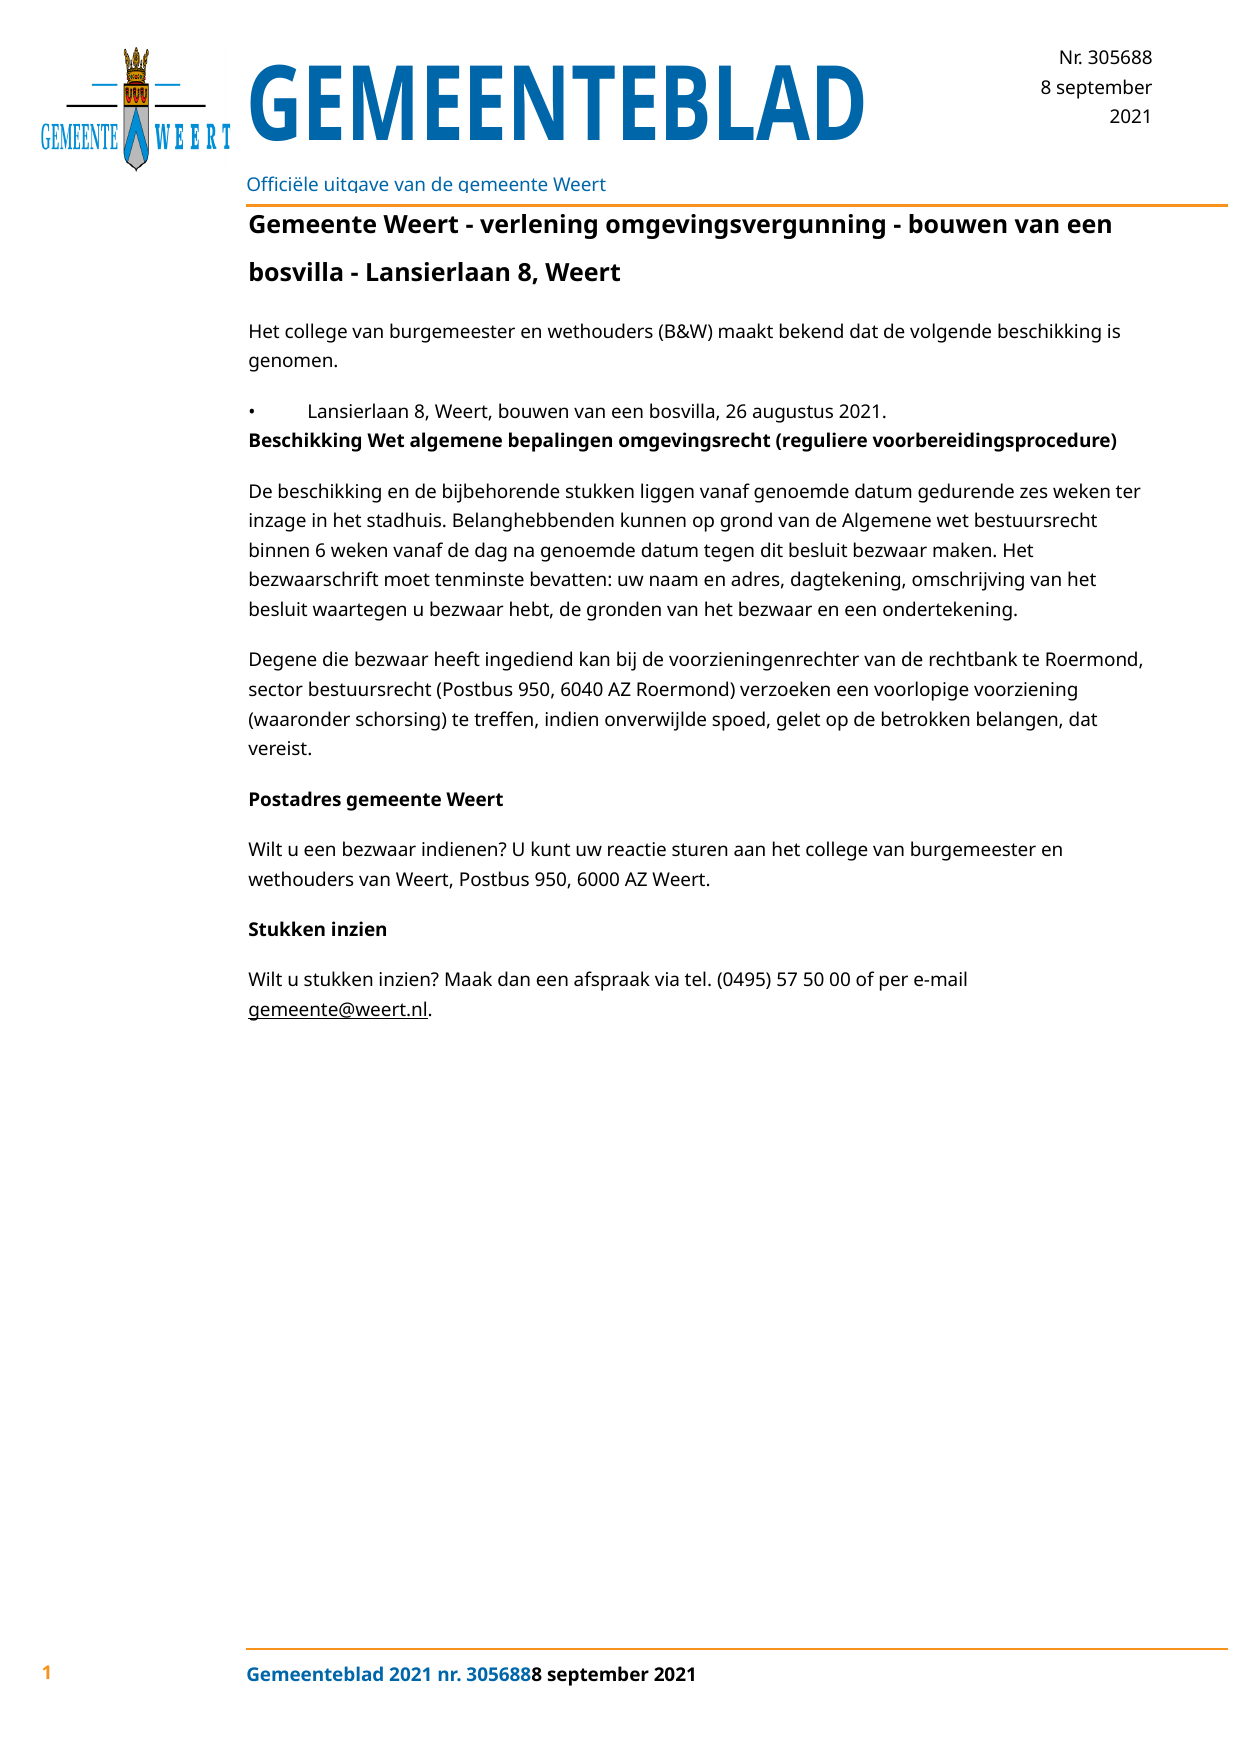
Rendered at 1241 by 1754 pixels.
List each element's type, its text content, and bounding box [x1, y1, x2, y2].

text Stukken inzien [248, 916, 1152, 942]
text Beschikking Wet algemene bepalingen omgevingsrecht (reguliere voorbereidingsprocedure) [248, 427, 1152, 453]
text Gemeente Weert - verlening omgevingsvergunning - bouwen van een bosvilla - Lansierlaan 8, Weert [248, 207, 1152, 288]
list Lansierlaan 8, Weert, bouwen van een bosvilla, 26 augustus 2021. [248, 398, 1152, 424]
picture [41, 47, 231, 172]
text Wilt u stukken inzien? Maak dan een afspraak via tel. (0495) 57 50 00 of per e-mail gemeente@weert.nl. [248, 967, 1152, 1022]
text De beschikking en de bijbehorende stukken liggen vanaf genoemde datum gedurende zes weken ter inzage in het stadhuis. Belanghebbenden kunnen op grond van de Algemene wet bestuursrecht binnen 6 weken vanaf de dag na genoemde datum tegen dit besluit bezwaar maken. Het bezwaarschrift moet tenminste bevatten: uw naam en adres, dagtekening, omschrijving van het besluit waartegen u bezwaar hebt, de gronden van het bezwaar en een ondertekening. [248, 478, 1152, 622]
text Het college van burgemeester en wethouders (B&W) maakt bekend dat de volgende beschikking is genomen. [248, 318, 1152, 373]
text Wilt u een bezwaar indienen? U kunt uw reactie sturen aan het college van burgemeester en wethouders van Weert, Postbus 950, 6000 AZ Weert. [248, 836, 1152, 892]
text Degene die bezwaar heeft ingediend kan bij de voorzieningenrechter van de rechtbank te Roermond, sector bestuursrecht (Postbus 950, 6040 AZ Roermond) verzoeken een voorlopige voorziening (waaronder schorsing) te treffen, indien onverwijlde spoed, gelet op de betrokken belangen, dat vereist. [248, 647, 1152, 761]
text Postadres gemeente Weert [248, 786, 1152, 812]
